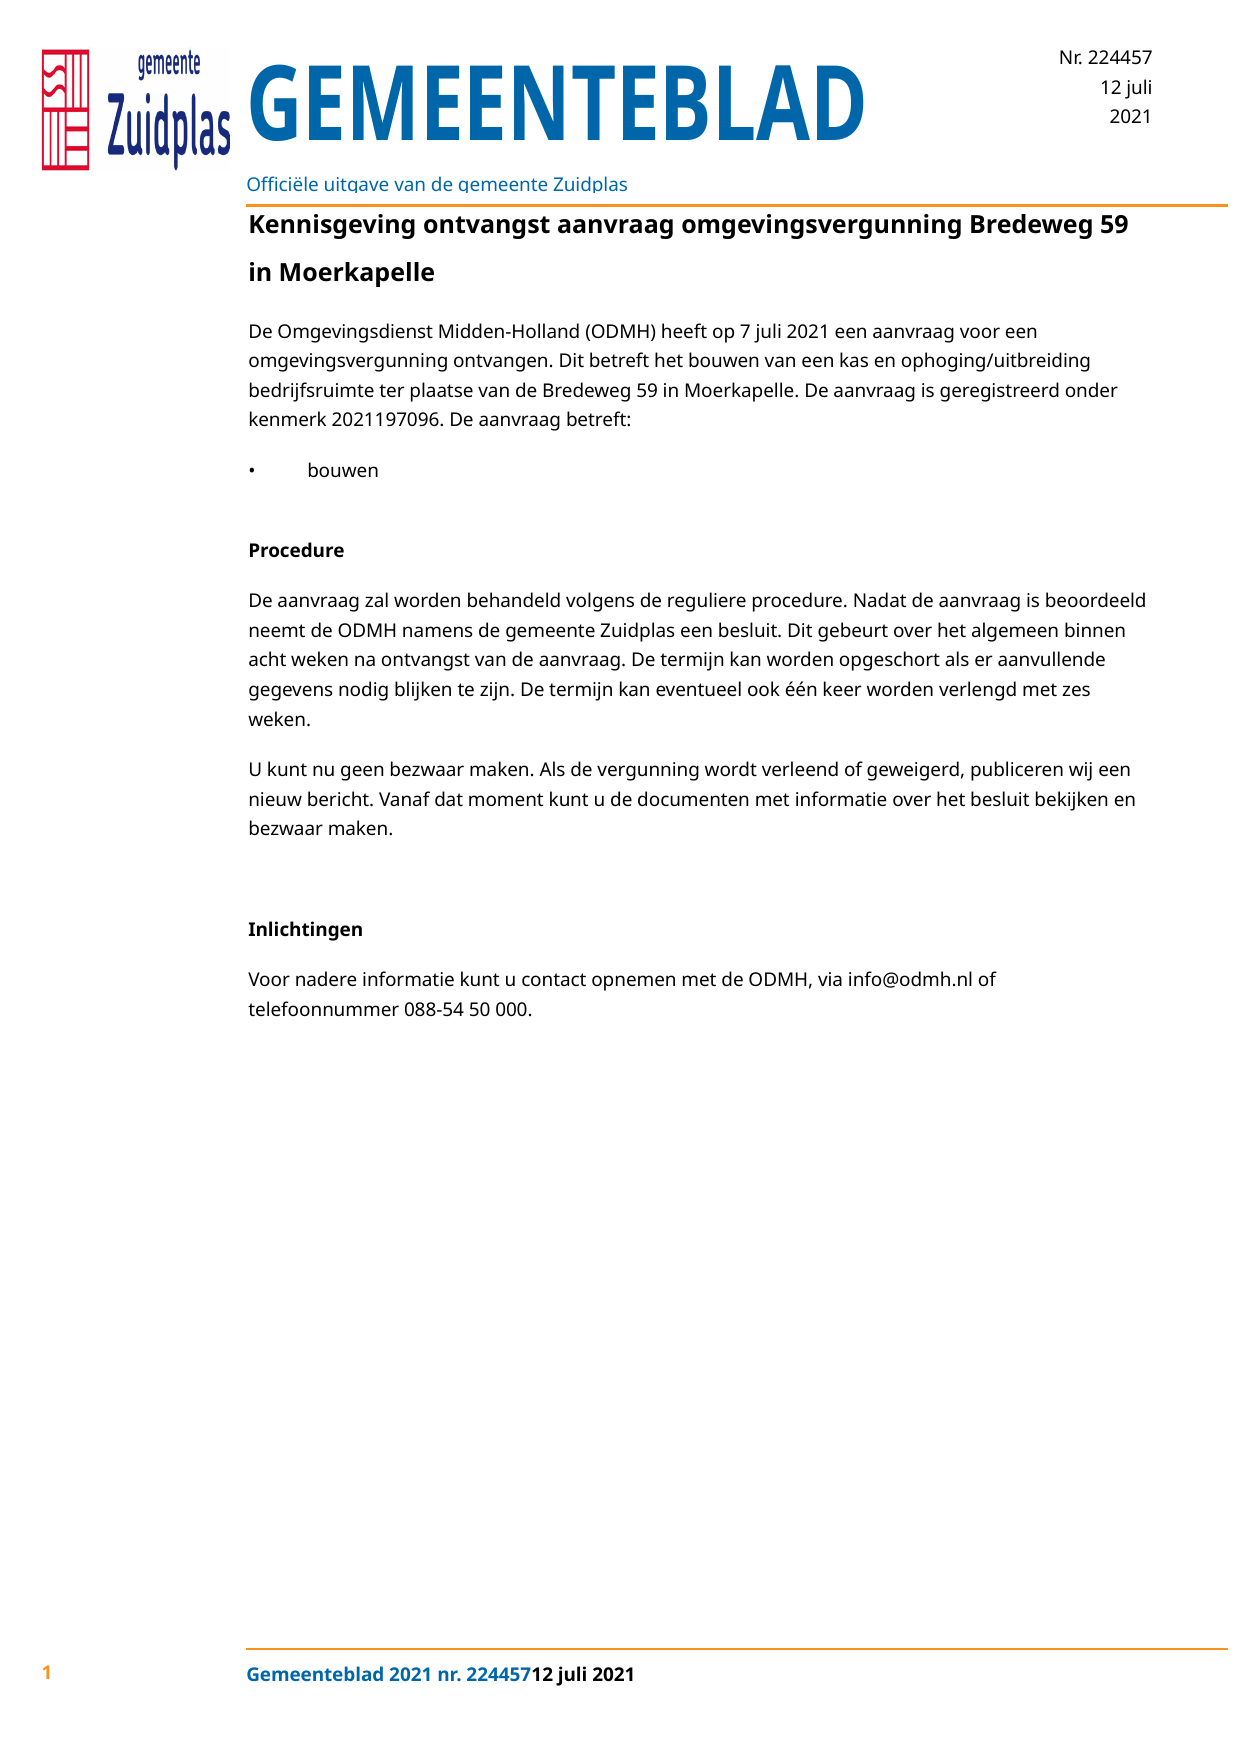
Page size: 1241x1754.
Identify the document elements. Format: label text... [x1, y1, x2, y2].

text Voor nadere informatie kunt u contact opnemen met de ODMH, via info@odmh.nl of telefoonnummer 088-54 50 000. [248, 967, 1152, 1022]
text Procedure [248, 537, 1152, 563]
picture [41, 47, 231, 172]
text De aanvraag zal worden behandeld volgens de reguliere procedure. Nadat de aanvraag is beoordeeld neemt de ODMH namens de gemeente Zuidplas een besluit. Dit gebeurt over het algemeen binnen acht weken na ontvangst van de aanvraag. De termijn kan worden opgeschort als er aanvullende gegevens nodig blijken te zijn. De termijn kan eventueel ook één keer worden verlengd met zes weken. [248, 587, 1152, 732]
text Inlichtingen [248, 916, 1152, 942]
text Kennisgeving ontvangst aanvraag omgevingsvergunning Bredeweg 59 in Moerkapelle [248, 207, 1152, 288]
text De Omgevingsdienst Midden-Holland (ODMH) heeft op 7 juli 2021 een aanvraag voor een omgevingsvergunning ontvangen. Dit betreft het bouwen van een kas en ophoging/uitbreiding bedrijfsruimte ter plaatse van de Bredeweg 59 in Moerkapelle. De aanvraag is geregistreerd onder kenmerk 2021197096. De aanvraag betreft: [248, 318, 1152, 432]
list bouwen [248, 457, 1152, 483]
text U kunt nu geen bezwaar maken. Als de vergunning wordt verleend of geweigerd, publiceren wij een nieuw bericht. Vanaf dat moment kunt u de documenten met informatie over het besluit bekijken en bezwaar maken. [248, 756, 1152, 841]
